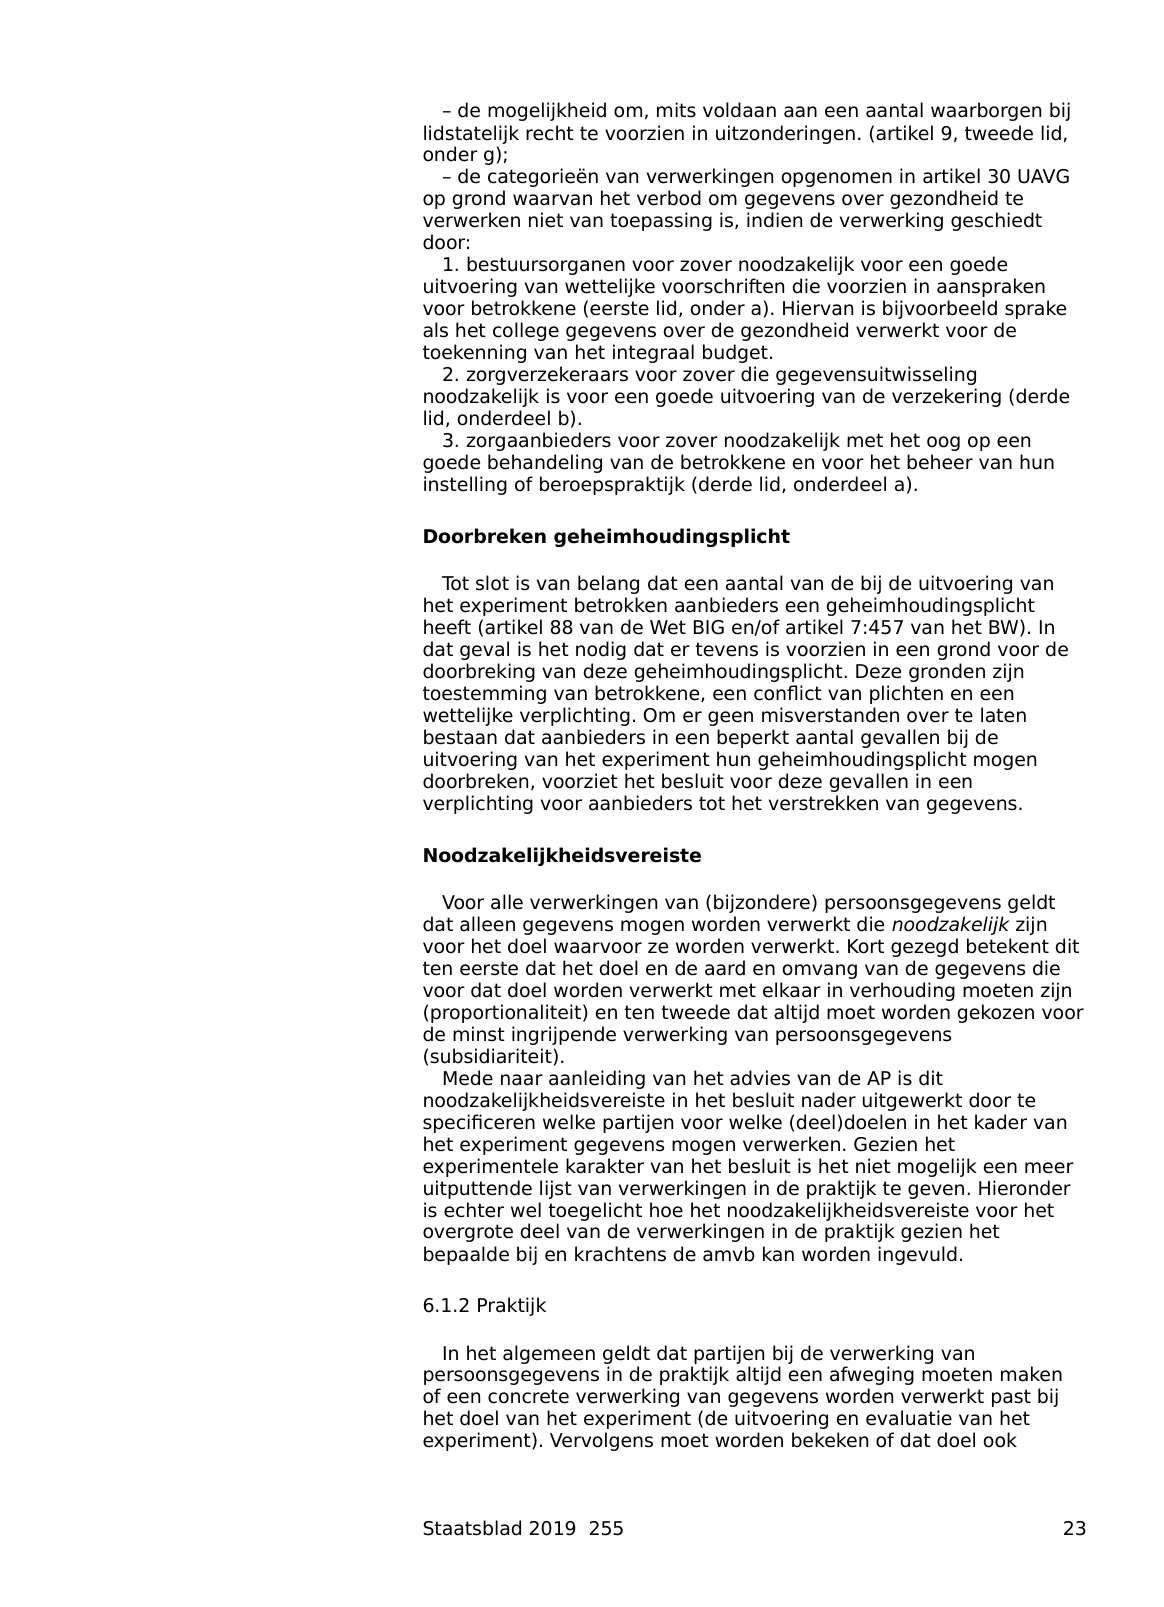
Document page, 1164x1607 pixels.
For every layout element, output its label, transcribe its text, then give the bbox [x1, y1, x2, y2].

text Mede naar aanleiding van het advies van de AP is dit noodzakelijkheidsvereiste in het besluit nader uitgewerkt door te specificeren welke partijen voor welke (deel)doelen in het kader van het experiment gegevens mogen verwerken. Gezien het experimentele karakter van het besluit is het niet mogelijk een meer uitputtende lijst van verwerkingen in de praktijk te geven. Hieronder is echter wel toegelicht hoe het noodzakelijkheidsvereiste voor het overgrote deel van de verwerkingen in de praktijk gezien het bepaalde bij en krachtens de amvb kan worden ingevuld. [422, 1068, 1087, 1265]
subtitle Doorbreken geheimhoudingsplicht [422, 526, 1087, 548]
text 2. zorgverzekeraars voor zover die gegevensuitwisseling noodzakelijk is voor een goede uitvoering van de verzekering (derde lid, onderdeel b). [422, 364, 1087, 430]
text 3. zorgaanbieders voor zover noodzakelijk met het oog op een goede behandeling van de betrokkene en voor het beheer van hun instelling of beroepspraktijk (derde lid, onderdeel a). [422, 430, 1087, 496]
subtitle Noodzakelijkheidsvereiste [422, 845, 1087, 867]
text 1. bestuursorganen voor zover noodzakelijk voor een goede uitvoering van wettelijke voorschriften die voorzien in aanspraken voor betrokkene (eerste lid, onder a). Hiervan is bijvoorbeeld sprake als het college gegevens over de gezondheid verwerkt voor de toekenning van het integraal budget. [422, 254, 1087, 364]
subtitle 6.1.2 Praktijk [422, 1295, 1087, 1317]
text Tot slot is van belang dat een aantal van de bij de uitvoering van het experiment betrokken aanbieders een geheimhoudingsplicht heeft (artikel 88 van de Wet BIG en/of artikel 7:457 van het BW). In dat geval is het nodig dat er tevens is voorzien in een grond voor de doorbreking van deze geheimhoudingsplicht. Deze gronden zijn toestemming van betrokkene, een conflict van plichten en een wettelijke verplichting. Om er geen misverstanden over te laten bestaan dat aanbieders in een beperkt aantal gevallen bij de uitvoering van het experiment hun geheimhoudingsplicht mogen doorbreken, voorziet het besluit voor deze gevallen in een verplichting voor aanbieders tot het verstrekken van gegevens. [422, 573, 1087, 815]
text In het algemeen geldt dat partijen bij de verwerking van persoonsgegevens in de praktijk altijd een afweging moeten maken of een concrete verwerking van gegevens worden verwerkt past bij het doel van het experiment (de uitvoering en evaluatie van het experiment). Vervolgens moet worden bekeken of dat doel ook [422, 1342, 1087, 1452]
text – de categorieën van verwerkingen opgenomen in artikel 30 UAVG op grond waarvan het verbod om gegevens over gezondheid te verwerken niet van toepassing is, indien de verwerking geschiedt door: [422, 166, 1087, 254]
text – de mogelijkheid om, mits voldaan aan een aantal waarborgen bij lidstatelijk recht te voorzien in uitzonderingen. (artikel 9, tweede lid, onder g); [422, 100, 1087, 166]
text Voor alle verwerkingen van (bijzondere) persoonsgegevens geldt dat alleen gegevens mogen worden verwerkt die noodzakelijk zijn voor het doel waarvoor ze worden verwerkt. Kort gezegd betekent dit ten eerste dat het doel en de aard en omvang van de gegevens die voor dat doel worden verwerkt met elkaar in verhouding moeten zijn (proportionaliteit) en ten tweede dat altijd moet worden gekozen voor de minst ingrijpende verwerking van persoonsgegevens (subsidiariteit). [422, 892, 1087, 1068]
